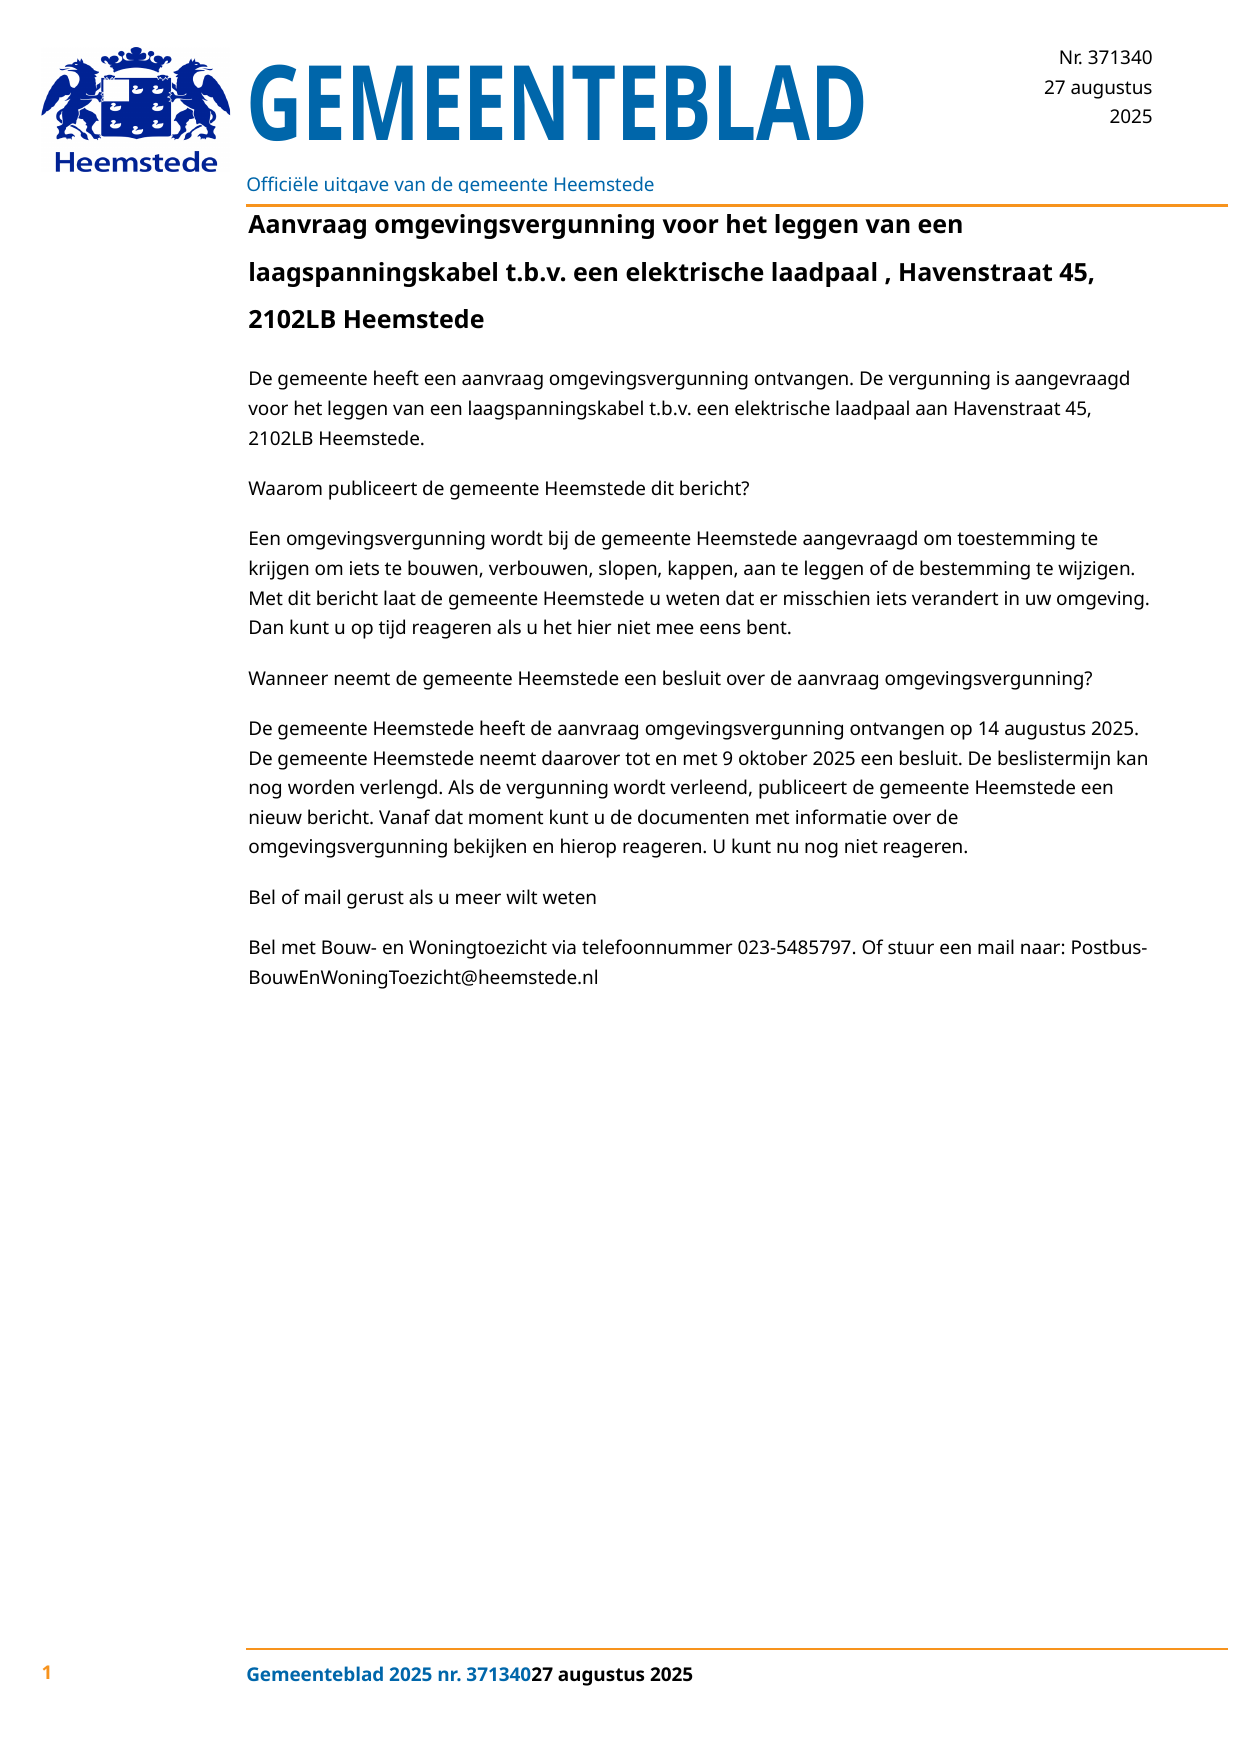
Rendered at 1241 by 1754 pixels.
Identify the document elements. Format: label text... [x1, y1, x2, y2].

text De gemeente heeft een aanvraag omgevingsvergunning ontvangen. De vergunning is aangevraagd voor het leggen van een laagspanningskabel t.b.v. een elektrische laadpaal aan Havenstraat 45, 2102LB Heemstede. [248, 366, 1152, 450]
text Een omgevingsvergunning wordt bij de gemeente Heemstede aangevraagd om toestemming te krijgen om iets te bouwen, verbouwen, slopen, kappen, aan te leggen of de bestemming te wijzigen. Met dit bericht laat de gemeente Heemstede u weten dat er misschien iets verandert in uw omgeving. Dan kunt u op tijd reageren als u het hier niet mee eens bent. [248, 526, 1152, 640]
text Aanvraag omgevingsvergunning voor het leggen van een laagspanningskabel t.b.v. een elektrische laadpaal , Havenstraat 45, 2102LB Heemstede [248, 207, 1152, 336]
text Bel met Bouw- en Woningtoezicht via telefoonnummer 023-5485797. Of stuur een mail naar: Postbus-BouwEnWoningToezicht@heemstede.nl [248, 934, 1152, 989]
picture [41, 47, 231, 172]
text Bel of mail gerust als u meer wilt weten [248, 884, 1152, 909]
text Wanneer neemt de gemeente Heemstede een besluit over de aanvraag omgevingsvergunning? [248, 665, 1152, 690]
text Waarom publiceert de gemeente Heemstede dit bericht? [248, 475, 1152, 501]
text De gemeente Heemstede heeft de aanvraag omgevingsvergunning ontvangen op 14 augustus 2025. De gemeente Heemstede neemt daarover tot en met 9 oktober 2025 een besluit. De beslistermijn kan nog worden verlengd. Als de vergunning wordt verleend, publiceert de gemeente Heemstede een nieuw bericht. Vanaf dat moment kunt u de documenten met informatie over de omgevingsvergunning bekijken en hierop reageren. U kunt nu nog niet reageren. [248, 715, 1152, 859]
